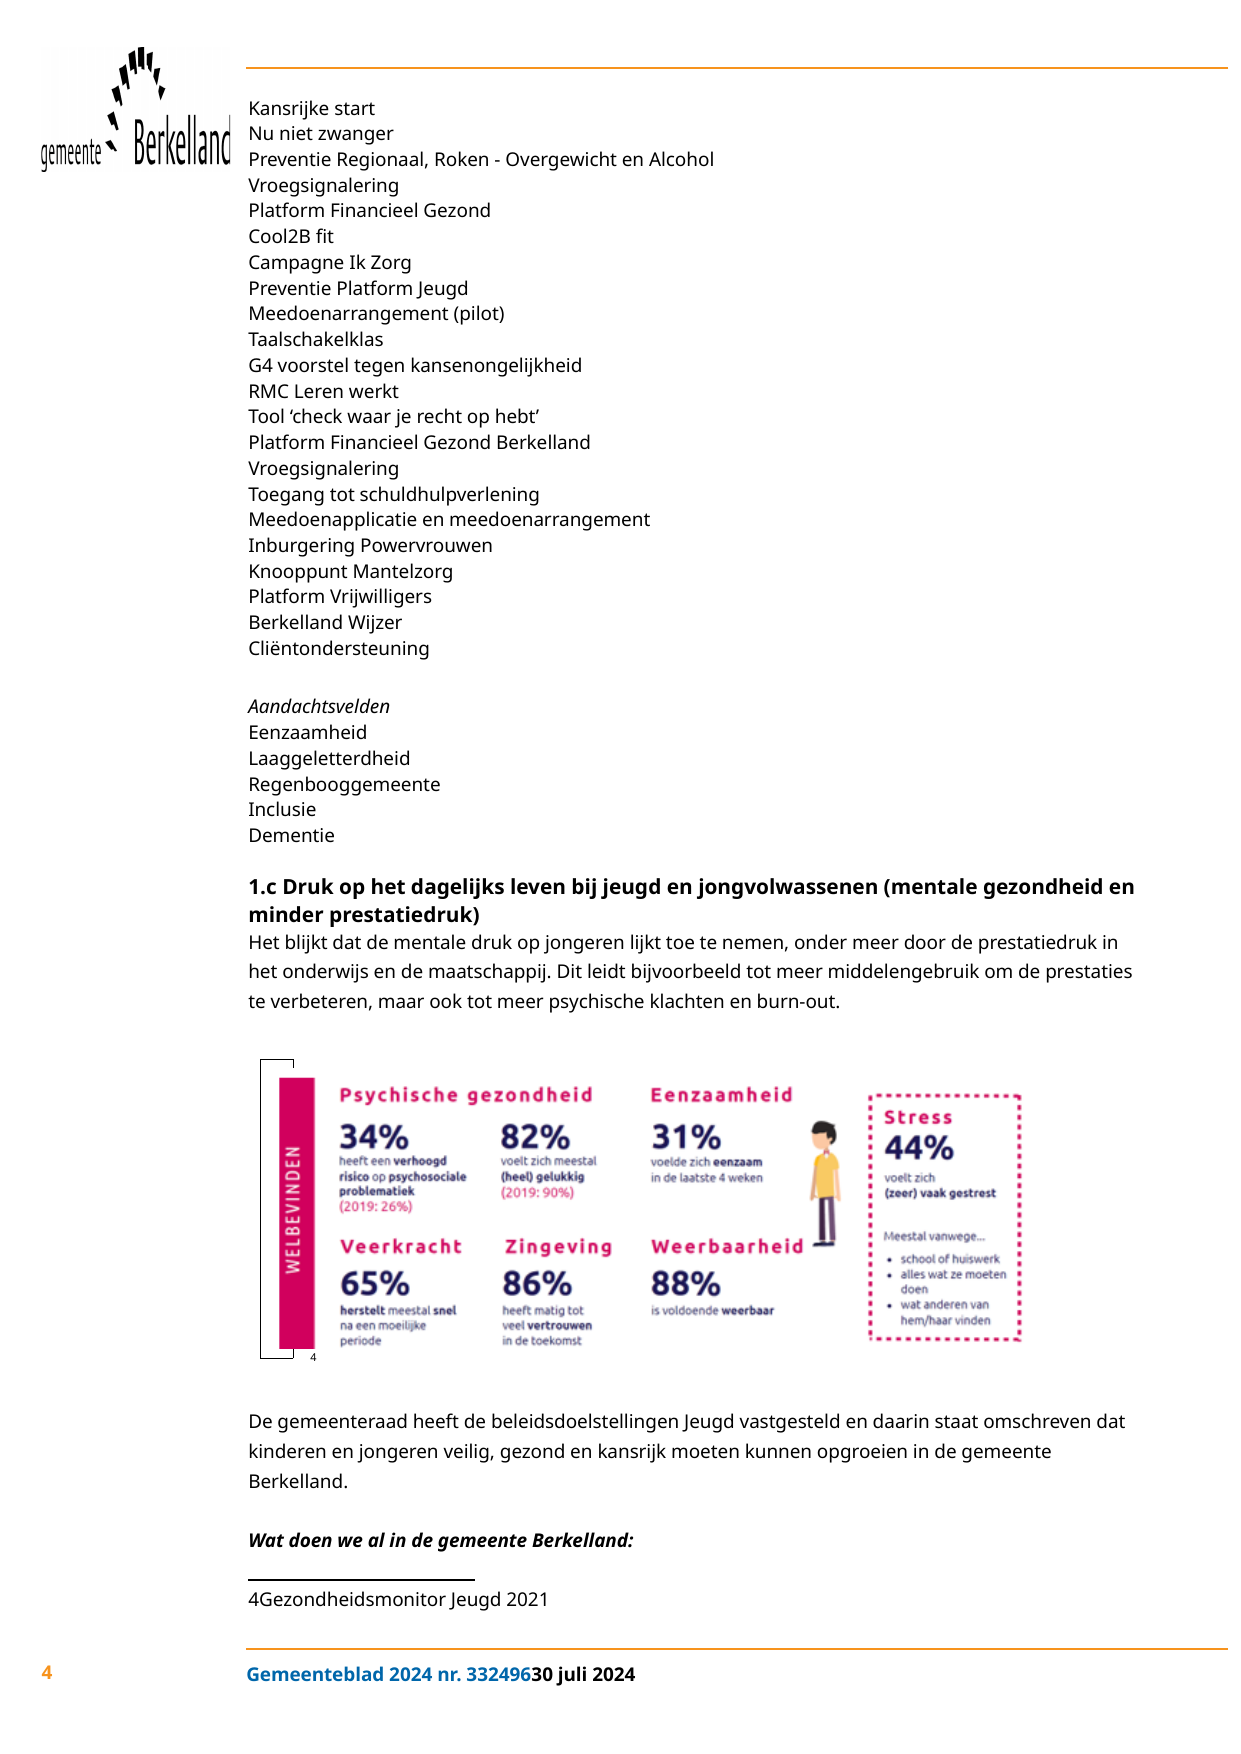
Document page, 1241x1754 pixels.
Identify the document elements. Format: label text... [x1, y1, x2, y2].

table_cell Berkelland Wijzer [248, 609, 1152, 635]
table_cell Kansrijke start [248, 95, 1152, 121]
table_cell Eenzaamheid [248, 720, 1152, 745]
table_cell Inburgering Powervrouwen [248, 532, 1152, 558]
table_cell Vroegsignalering [248, 172, 1152, 198]
table_cell Knooppunt Mantelzorg [248, 558, 1152, 584]
table_cell Preventie Regionaal, Roken - Overgewicht en Alcohol [248, 146, 1152, 172]
table_cell Toegang tot schuldhulpverlening [248, 481, 1152, 506]
table_cell Inclusie [248, 797, 1152, 822]
table_cell Platform Financieel Gezond Berkelland [248, 429, 1152, 455]
table_cell Cliëntondersteuning [248, 635, 1152, 661]
table_cell Nu niet zwanger [248, 121, 1152, 146]
table_cell Platform Financieel Gezond [248, 198, 1152, 223]
picture [268, 1068, 1036, 1349]
table_cell Regenbooggemeente [248, 771, 1152, 797]
table_cell Platform Vrijwilligers [248, 584, 1152, 609]
table_cell Cool2B fit [248, 224, 1152, 249]
table_cell Tool ‘check waar je recht op hebt’ [248, 404, 1152, 429]
table_cell Dementie [248, 823, 1152, 848]
table_cell Taalschakelklas [248, 326, 1152, 352]
table_cell Meedoenarrangement (pilot) [248, 301, 1152, 326]
table_cell Campagne Ik Zorg [248, 249, 1152, 275]
table_cell Preventie Platform Jeugd [248, 275, 1152, 301]
table_cell Vroegsignalering [248, 455, 1152, 481]
table_header Aandachtsvelden [248, 694, 1152, 719]
table_cell Laaggeletterdheid [248, 745, 1152, 771]
table_cell G4 voorstel tegen kansenongelijkheid [248, 352, 1152, 378]
table_cell Meedoenapplicatie en meedoenarrangement [248, 506, 1152, 532]
picture [41, 47, 231, 172]
text 1.c Druk op het dagelijks leven bij jeugd en jongvolwassenen (mentale gezondheid en minder prestatiedruk) [248, 872, 1152, 929]
table_cell RMC Leren werkt [248, 378, 1152, 403]
text Gezondheidsmonitor Jeugd 2021 [248, 1586, 1152, 1612]
text De gemeenteraad heeft de beleidsdoelstellingen Jeugd vastgesteld en daarin staat omschreven dat kinderen en jongeren veilig, gezond en kansrijk moeten kunnen opgroeien in de gemeente Berkelland. [248, 1409, 1152, 1493]
table_header Wat doen we al in de gemeente Berkelland: [248, 1527, 1152, 1553]
text Het blijkt dat de mentale druk op jongeren lijkt toe te nemen, onder meer door de prestatiedruk in het onderwijs en de maatschappij. Dit leidt bijvoorbeeld tot meer middelengebruik om de prestaties te verbeteren, maar ook tot meer psychische klachten en burn-out. [248, 929, 1152, 1014]
